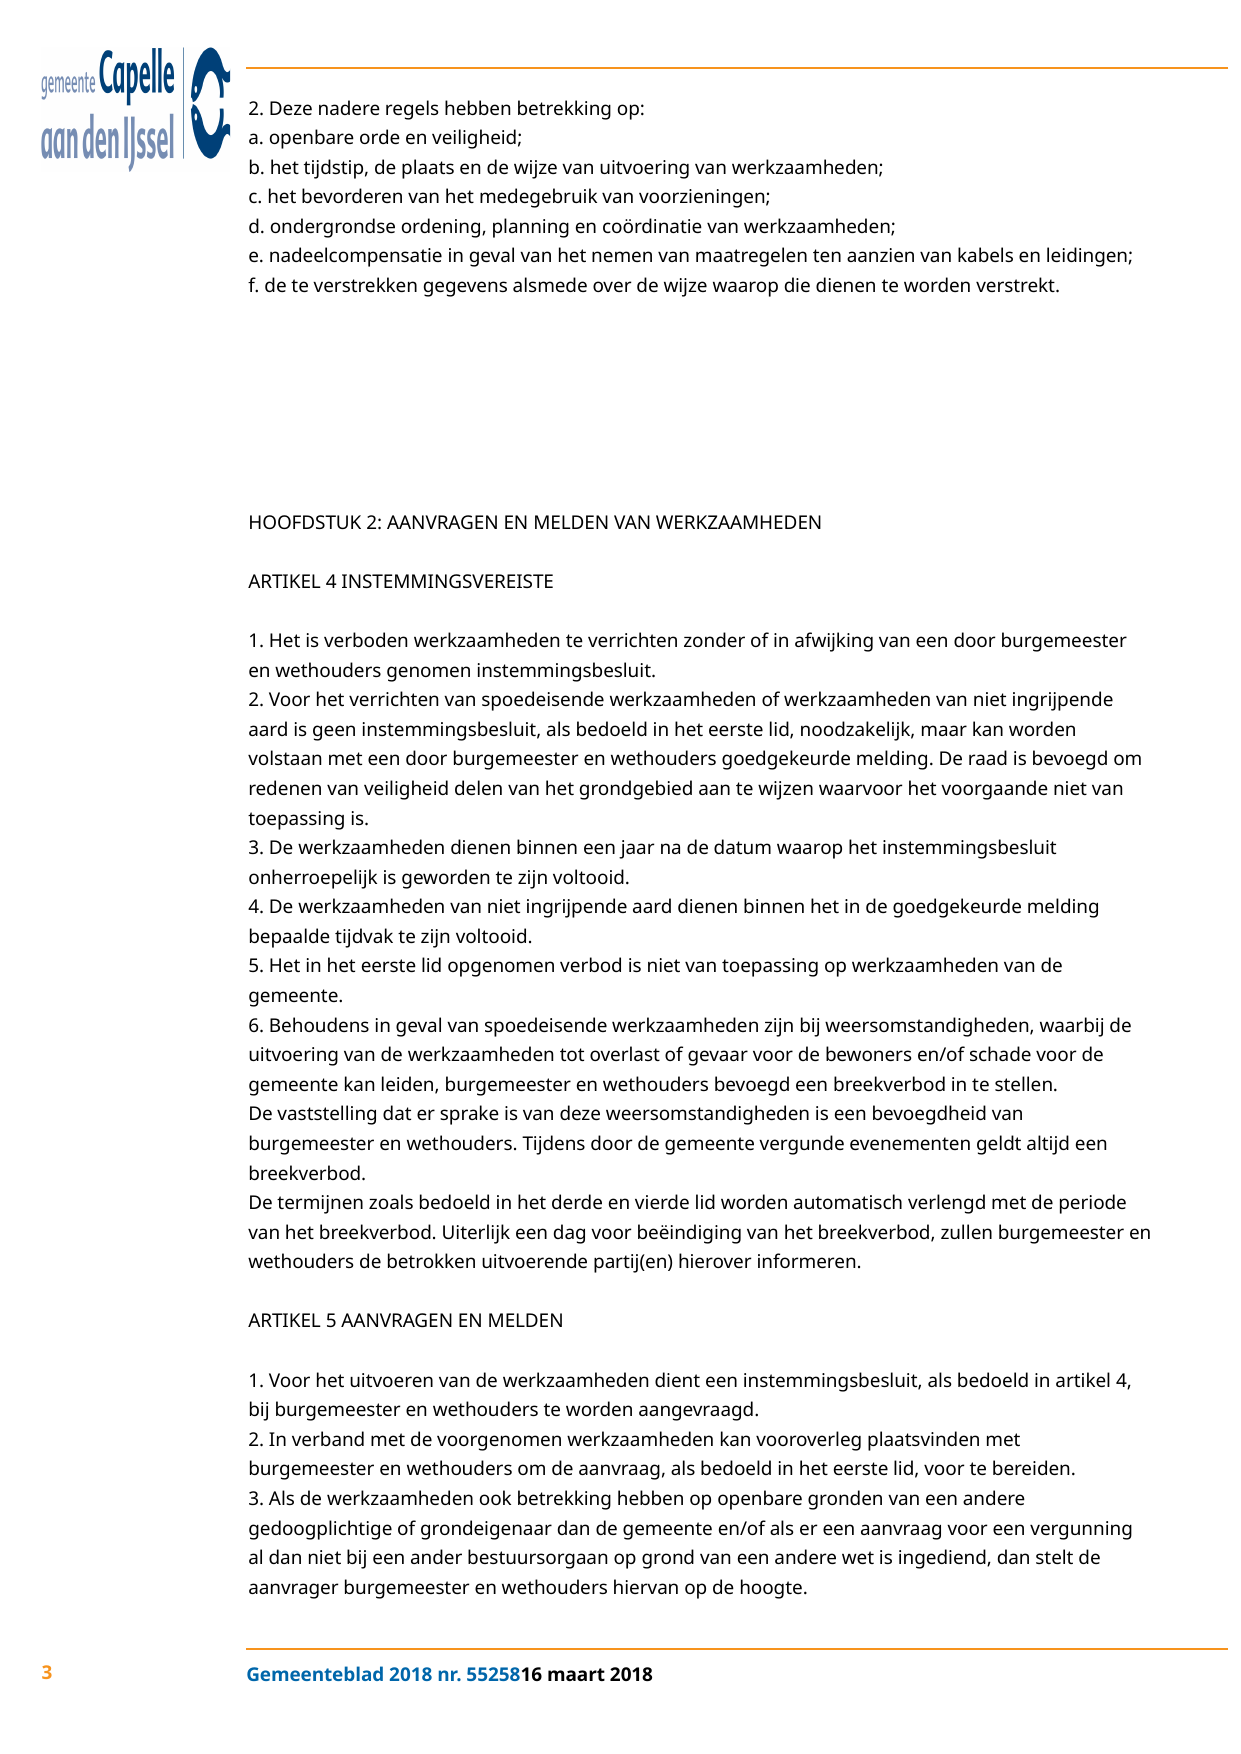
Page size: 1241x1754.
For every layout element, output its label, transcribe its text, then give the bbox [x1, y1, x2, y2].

text ARTIKEL 5 AANVRAGEN EN MELDEN [248, 1308, 1152, 1333]
text d. ondergrondse ordening, planning en coördinatie van werkzaamheden; [248, 213, 1152, 239]
text c. het bevorderen van het medegebruik van voorzieningen; [248, 183, 1152, 209]
text 3. De werkzaamheden dienen binnen een jaar na de datum waarop het instemmingsbesluit onherroepelijk is geworden te zijn voltooid. [248, 834, 1152, 890]
text 3. Als de werkzaamheden ook betrekking hebben op openbare gronden van een andere gedoogplichtige of grondeigenaar dan de gemeente en/of als er een aanvraag voor een vergunning al dan niet bij een ander bestuursorgaan op grond van een andere wet is ingediend, dan stelt de aanvrager burgemeester en wethouders hiervan op de hoogte. [248, 1485, 1152, 1600]
text f. de te verstrekken gegevens alsmede over de wijze waarop die dienen te worden verstrekt. [248, 272, 1152, 298]
text HOOFDSTUK 2: AANVRAGEN EN MELDEN VAN WERKZAAMHEDEN [248, 509, 1152, 535]
text 2. In verband met de voorgenomen werkzaamheden kan vooroverleg plaatsvinden met burgemeester en wethouders om de aanvraag, als bedoeld in het eerste lid, voor te bereiden. [248, 1426, 1152, 1481]
picture [41, 47, 231, 172]
text 5. Het in het eerste lid opgenomen verbod is niet van toepassing op werkzaamheden van de gemeente. [248, 953, 1152, 1008]
text De termijnen zoals bedoeld in het derde en vierde lid worden automatisch verlengd met de periode van het breekverbod. Uiterlijk een dag voor beëindiging van het breekverbod, zullen burgemeester en wethouders de betrokken uitvoerende partij(en) hierover informeren. [248, 1189, 1152, 1274]
text De vaststelling dat er sprake is van deze weersomstandigheden is een bevoegdheid van burgemeester en wethouders. Tijdens door de gemeente vergunde evenementen geldt altijd een breekverbod. [248, 1101, 1152, 1186]
text b. het tijdstip, de plaats en de wijze van uitvoering van werkzaamheden; [248, 154, 1152, 180]
text 2. Voor het verrichten van spoedeisende werkzaamheden of werkzaamheden van niet ingrijpende aard is geen instemmingsbesluit, als bedoeld in het eerste lid, noodzakelijk, maar kan worden volstaan met een door burgemeester en wethouders goedgekeurde melding. De raad is bevoegd om redenen van veiligheid delen van het grondgebied aan te wijzen waarvoor het voorgaande niet van toepassing is. [248, 686, 1152, 831]
text 1. Voor het uitvoeren van de werkzaamheden dient een instemmingsbesluit, als bedoeld in artikel 4, bij burgemeester en wethouders te worden aangevraagd. [248, 1367, 1152, 1422]
text 6. Behoudens in geval van spoedeisende werkzaamheden zijn bij weersomstandigheden, waarbij de uitvoering van de werkzaamheden tot overlast of gevaar voor de bewoners en/of schade voor de gemeente kan leiden, burgemeester en wethouders bevoegd een breekverbod in te stellen. [248, 1012, 1152, 1097]
text 1. Het is verboden werkzaamheden te verrichten zonder of in afwijking van een door burgemeester en wethouders genomen instemmingsbesluit. [248, 627, 1152, 683]
text 2. Deze nadere regels hebben betrekking op: [248, 95, 1152, 121]
text e. nadeelcompensatie in geval van het nemen van maatregelen ten aanzien van kabels en leidingen; [248, 243, 1152, 268]
text a. openbare orde en veiligheid; [248, 124, 1152, 150]
text ARTIKEL 4 INSTEMMINGSVEREISTE [248, 568, 1152, 594]
text 4. De werkzaamheden van niet ingrijpende aard dienen binnen het in de goedgekeurde melding bepaalde tijdvak te zijn voltooid. [248, 893, 1152, 949]
